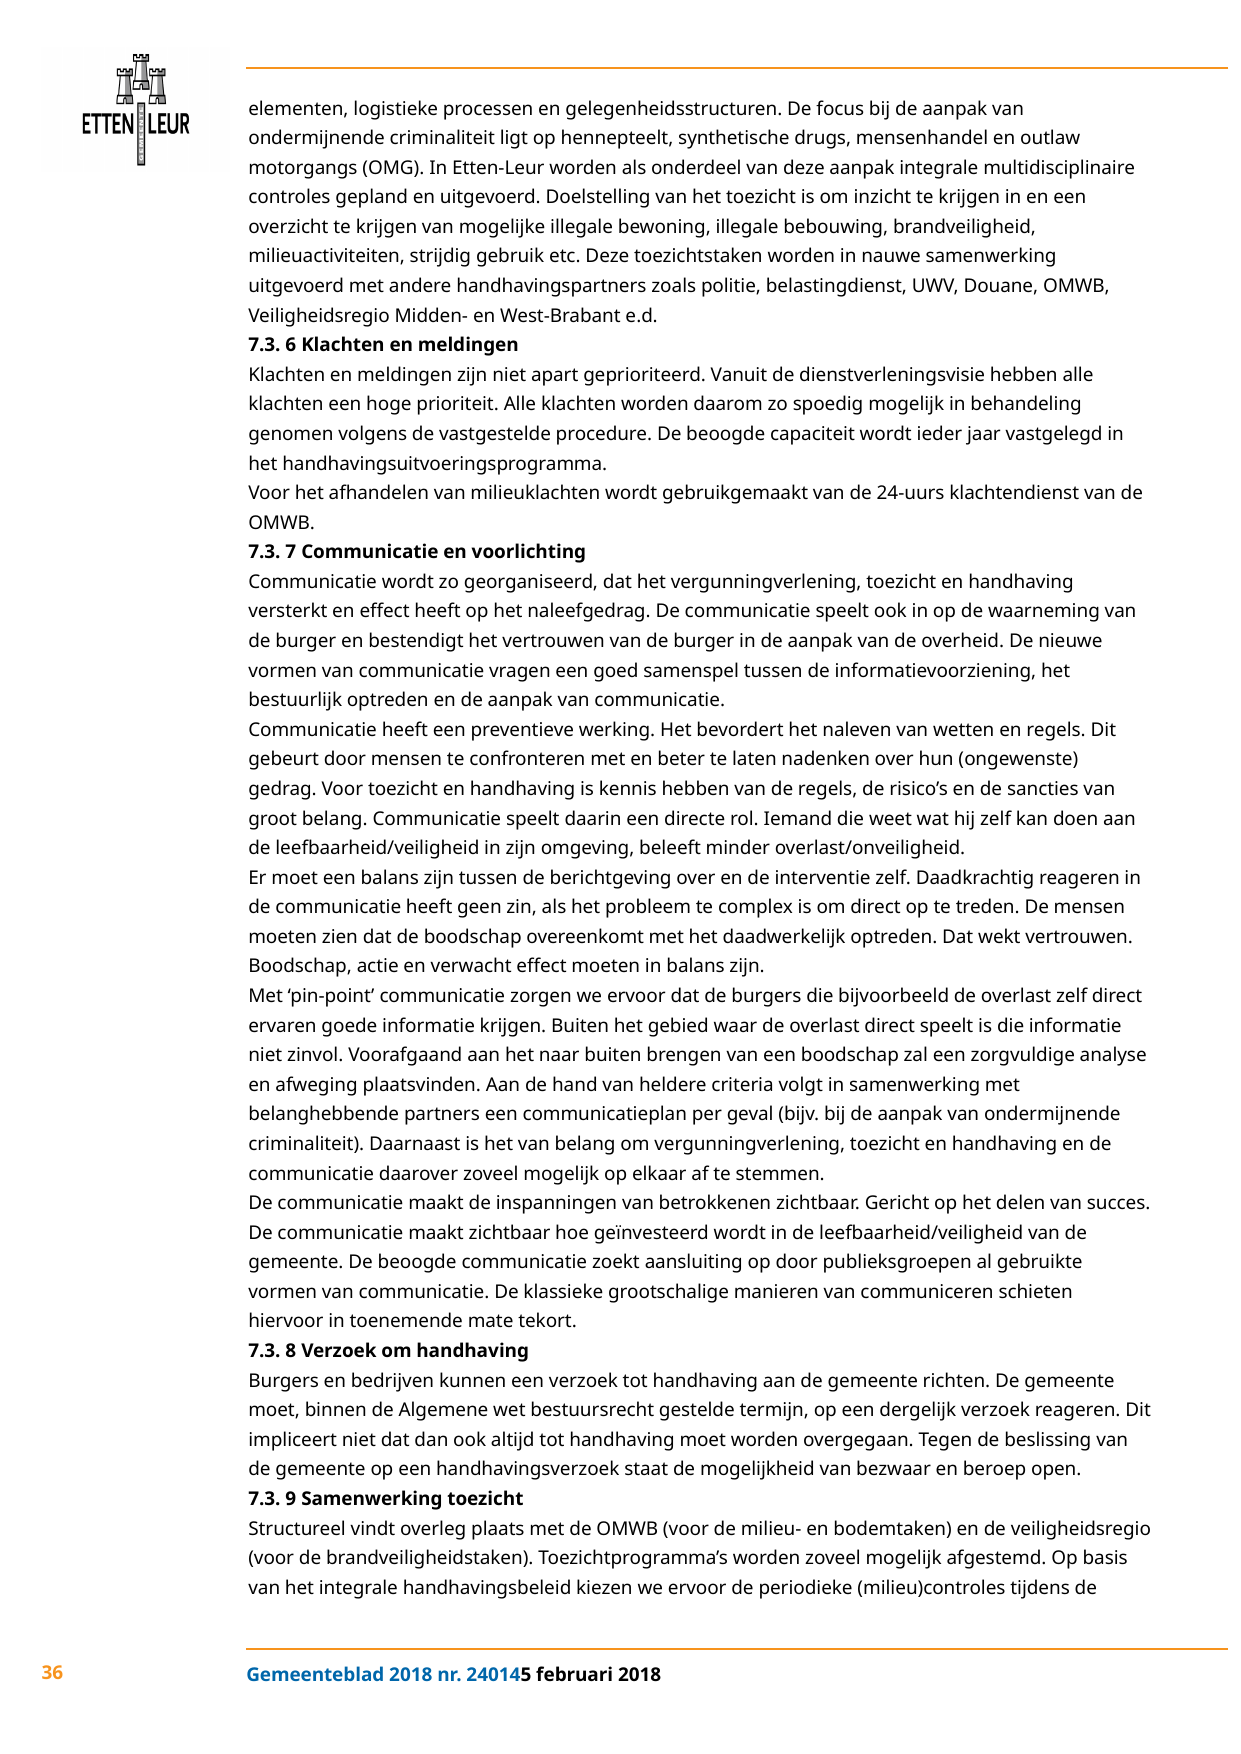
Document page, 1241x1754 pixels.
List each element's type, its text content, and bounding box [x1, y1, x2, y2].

text Met ‘pin-point’ communicatie zorgen we ervoor dat de burgers die bijvoorbeeld de overlast zelf direct ervaren goede informatie krijgen. Buiten het gebied waar de overlast direct speelt is die informatie niet zinvol. Voorafgaand aan het naar buiten brengen van een boodschap zal een zorgvuldige analyse en afweging plaatsvinden. Aan de hand van heldere criteria volgt in samenwerking met belanghebbende partners een communicatieplan per geval (bijv. bij de aanpak van ondermijnende criminaliteit). Daarnaast is het van belang om vergunningverlening, toezicht en handhaving en de communicatie daarover zoveel mogelijk op elkaar af te stemmen. [248, 982, 1152, 1186]
text 7.3. 8 Verzoek om handhaving [248, 1337, 1152, 1363]
text 7.3. 6 Klachten en meldingen [248, 331, 1152, 357]
text 7.3. 7 Communicatie en voorlichting [248, 538, 1152, 564]
text Klachten en meldingen zijn niet apart geprioriteerd. Vanuit de dienstverleningsvisie hebben alle klachten een hoge prioriteit. Alle klachten worden daarom zo spoedig mogelijk in behandeling genomen volgens de vastgestelde procedure. De beoogde capaciteit wordt ieder jaar vastgelegd in het handhavingsuitvoeringsprogramma. [248, 361, 1152, 476]
picture [41, 47, 231, 172]
text Er moet een balans zijn tussen de berichtgeving over en de interventie zelf. Daadkrachtig reageren in de communicatie heeft geen zin, als het probleem te complex is om direct op te treden. De mensen moeten zien dat de boodschap overeenkomt met het daadwerkelijk optreden. Dat wekt vertrouwen. Boodschap, actie en verwacht effect moeten in balans zijn. [248, 864, 1152, 978]
text 7.3. 9 Samenwerking toezicht [248, 1485, 1152, 1511]
text Structureel vindt overleg plaats met de OMWB (voor de milieu- en bodemtaken) en de veiligheidsregio (voor de brandveiligheidstaken). Toezichtprogramma’s worden zoveel mogelijk afgestemd. Op basis van het integrale handhavingsbeleid kiezen we ervoor de periodieke (milieu)controles tijdens de [248, 1515, 1152, 1600]
text elementen, logistieke processen en gelegenheidsstructuren. De focus bij de aanpak van ondermijnende criminaliteit ligt op hennepteelt, synthetische drugs, mensenhandel en outlaw motorgangs (OMG). In Etten-Leur worden als onderdeel van deze aanpak integrale multidisciplinaire controles gepland en uitgevoerd. Doelstelling van het toezicht is om inzicht te krijgen in en een overzicht te krijgen van mogelijke illegale bewoning, illegale bebouwing, brandveiligheid, milieuactiviteiten, strijdig gebruik etc. Deze toezichtstaken worden in nauwe samenwerking uitgevoerd met andere handhavingspartners zoals politie, belastingdienst, UWV, Douane, OMWB, Veiligheidsregio Midden- en West-Brabant e.d. [248, 95, 1152, 328]
text Voor het afhandelen van milieuklachten wordt gebruikgemaakt van de 24-uurs klachtendienst van de OMWB. [248, 479, 1152, 535]
text De communicatie maakt de inspanningen van betrokkenen zichtbaar. Gericht op het delen van succes. De communicatie maakt zichtbaar hoe geïnvesteerd wordt in de leefbaarheid/veiligheid van de gemeente. De beoogde communicatie zoekt aansluiting op door publieksgroepen al gebruikte vormen van communicatie. De klassieke grootschalige manieren van communiceren schieten hiervoor in toenemende mate tekort. [248, 1189, 1152, 1333]
text Burgers en bedrijven kunnen een verzoek tot handhaving aan de gemeente richten. De gemeente moet, binnen de Algemene wet bestuursrecht gestelde termijn, op een dergelijk verzoek reageren. Dit impliceert niet dat dan ook altijd tot handhaving moet worden overgegaan. Tegen de beslissing van de gemeente op een handhavingsverzoek staat de mogelijkheid van bezwaar en beroep open. [248, 1367, 1152, 1481]
text Communicatie heeft een preventieve werking. Het bevordert het naleven van wetten en regels. Dit gebeurt door mensen te confronteren met en beter te laten nadenken over hun (ongewenste) gedrag. Voor toezicht en handhaving is kennis hebben van de regels, de risico’s en de sancties van groot belang. Communicatie speelt daarin een directe rol. Iemand die weet wat hij zelf kan doen aan de leefbaarheid/veiligheid in zijn omgeving, beleeft minder overlast/onveiligheid. [248, 716, 1152, 860]
text Communicatie wordt zo georganiseerd, dat het vergunningverlening, toezicht en handhaving versterkt en effect heeft op het naleefgedrag. De communicatie speelt ook in op de waarneming van de burger en bestendigt het vertrouwen van de burger in de aanpak van de overheid. De nieuwe vormen van communicatie vragen een goed samenspel tussen de informatievoorziening, het bestuurlijk optreden en de aanpak van communicatie. [248, 568, 1152, 712]
